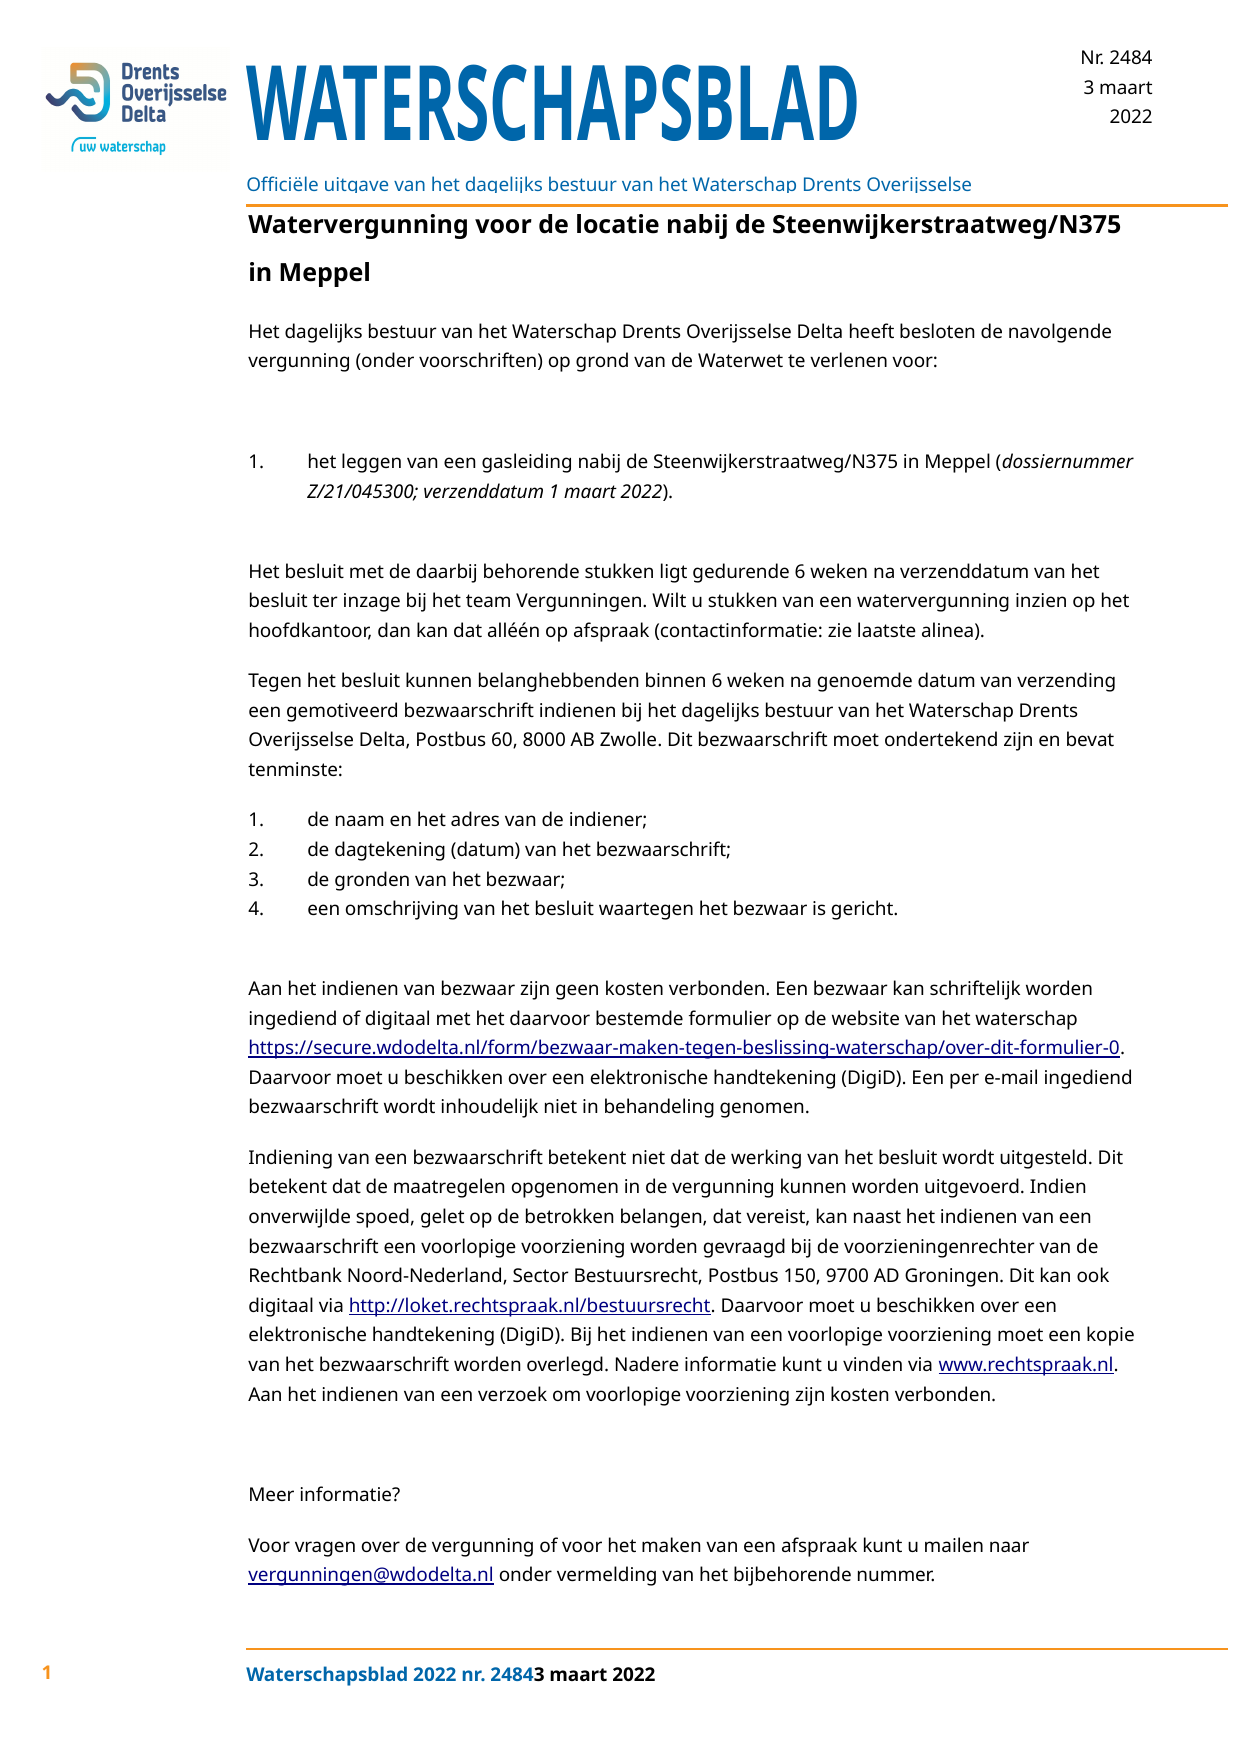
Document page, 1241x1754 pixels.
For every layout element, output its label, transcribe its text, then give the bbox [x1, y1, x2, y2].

text Voor vragen over de vergunning of voor het maken van een afspraak kunt u mailen naar vergunningen@wdodelta.nl onder vermelding van het bijbehorende nummer. [248, 1532, 1152, 1587]
text Tegen het besluit kunnen belanghebbenden binnen 6 weken na genoemde datum van verzending een gemotiveerd bezwaarschrift indienen bij het dagelijks bestuur van het Waterschap Drents Overijsselse Delta, Postbus 60, 8000 AB Zwolle. Dit bezwaarschrift moet ondertekend zijn en bevat tenminste: [248, 667, 1152, 782]
picture [41, 47, 231, 172]
text Meer informatie? [248, 1482, 1152, 1507]
list de dagtekening (datum) van het bezwaarschrift; [248, 836, 1152, 862]
list de naam en het adres van de indiener; [248, 807, 1152, 832]
list de gronden van het bezwaar; [248, 866, 1152, 892]
text Aan het indienen van bezwaar zijn geen kosten verbonden. Een bezwaar kan schriftelijk worden ingediend of digitaal met het daarvoor bestemde formulier op de website van het waterschap https://secure.wdodelta.nl/form/bezwaar-maken-tegen-beslissing-waterschap/over-dit-formulier-0. Daarvoor moet u beschikken over een elektronische handtekening (DigiD). Een per e-mail ingediend bezwaarschrift wordt inhoudelijk niet in behandeling genomen. [248, 975, 1152, 1119]
text Het besluit met de daarbij behorende stukken ligt gedurende 6 weken na verzenddatum van het besluit ter inzage bij het team Vergunningen. Wilt u stukken van een watervergunning inzien op het hoofdkantoor, dan kan dat alléén op afspraak (contactinformatie: zie laatste alinea). [248, 558, 1152, 643]
text Indiening van een bezwaarschrift betekent niet dat de werking van het besluit wordt uitgesteld. Dit betekent dat de maatregelen opgenomen in de vergunning kunnen worden uitgevoerd. Indien onverwijlde spoed, gelet op de betrokken belangen, dat vereist, kan naast het indienen van een bezwaarschrift een voorlopige voorziening worden gevraagd bij de voorzieningenrechter van de Rechtbank Noord-Nederland, Sector Bestuursrecht, Postbus 150, 9700 AD Groningen. Dit kan ook digitaal via http://loket.rechtspraak.nl/bestuursrecht. Daarvoor moet u beschikken over een elektronische handtekening (DigiD). Bij het indienen van een voorlopige voorziening moet een kopie van het bezwaarschrift worden overlegd. Nadere informatie kunt u vinden via www.rechtspraak.nl. Aan het indienen van een verzoek om voorlopige voorziening zijn kosten verbonden. [248, 1144, 1152, 1407]
list een omschrijving van het besluit waartegen het bezwaar is gericht. [248, 895, 1152, 921]
text Watervergunning voor de locatie nabij de Steenwijkerstraatweg/N375 in Meppel [248, 207, 1152, 288]
list het leggen van een gasleiding nabij de Steenwijkerstraatweg/N375 in Meppel (dossiernummer Z/21/045300; verzenddatum 1 maart 2022). [248, 448, 1152, 504]
text Het dagelijks bestuur van het Waterschap Drents Overijsselse Delta heeft besloten de navolgende vergunning (onder voorschriften) op grond van de Waterwet te verlenen voor: [248, 318, 1152, 373]
